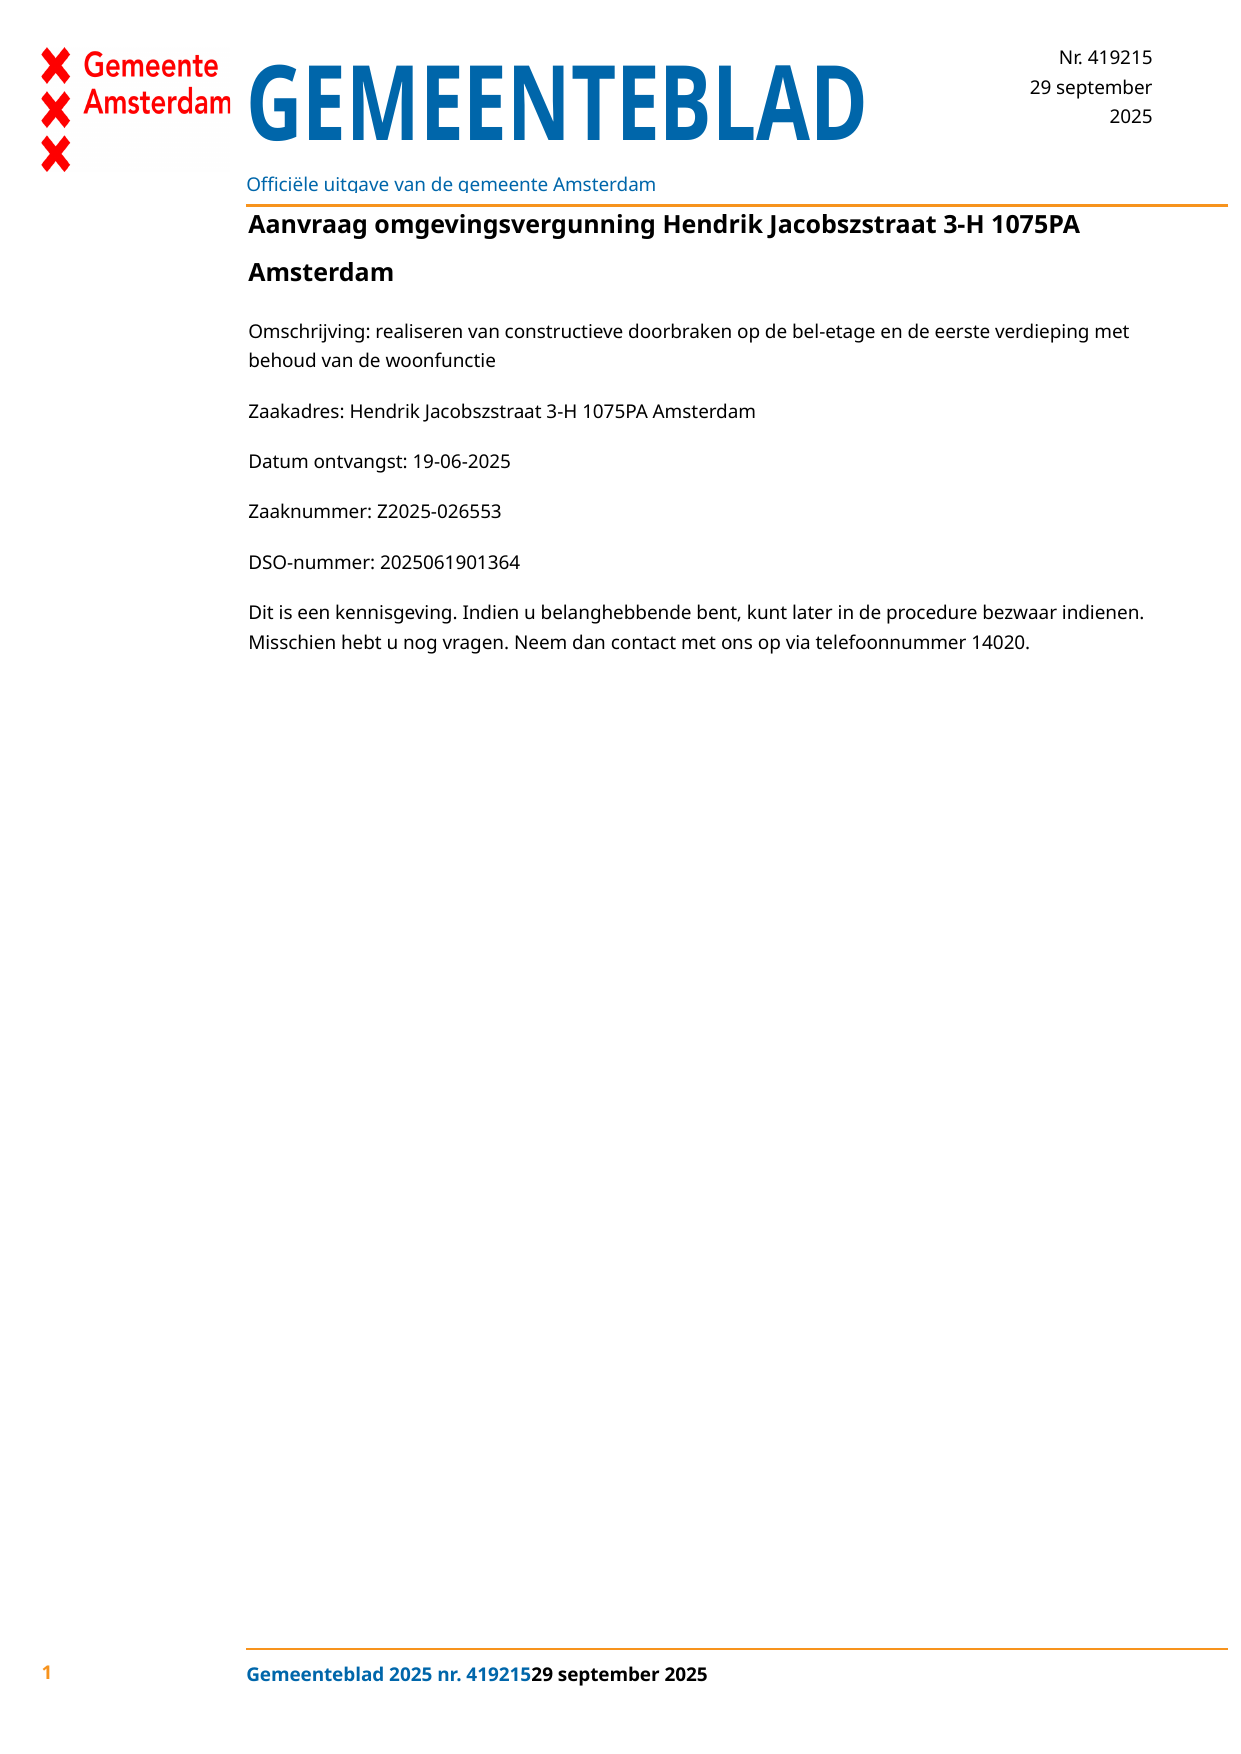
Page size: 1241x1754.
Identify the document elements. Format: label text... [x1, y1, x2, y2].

text Omschrijving: realiseren van constructieve doorbraken op de bel-etage en de eerste verdieping met behoud van de woonfunctie [248, 318, 1152, 373]
text Zaaknummer: Z2025-026553 [248, 499, 1152, 524]
text Zaakadres: Hendrik Jacobszstraat 3-H 1075PA Amsterdam [248, 398, 1152, 424]
picture [41, 47, 231, 172]
text Aanvraag omgevingsvergunning Hendrik Jacobszstraat 3-H 1075PA Amsterdam [248, 207, 1152, 288]
text Dit is een kennisgeving. Indien u belanghebbende bent, kunt later in de procedure bezwaar indienen. Misschien hebt u nog vragen. Neem dan contact met ons op via telefoonnummer 14020. [248, 599, 1152, 655]
text Datum ontvangst: 19-06-2025 [248, 448, 1152, 474]
text DSO-nummer: 2025061901364 [248, 549, 1152, 575]
